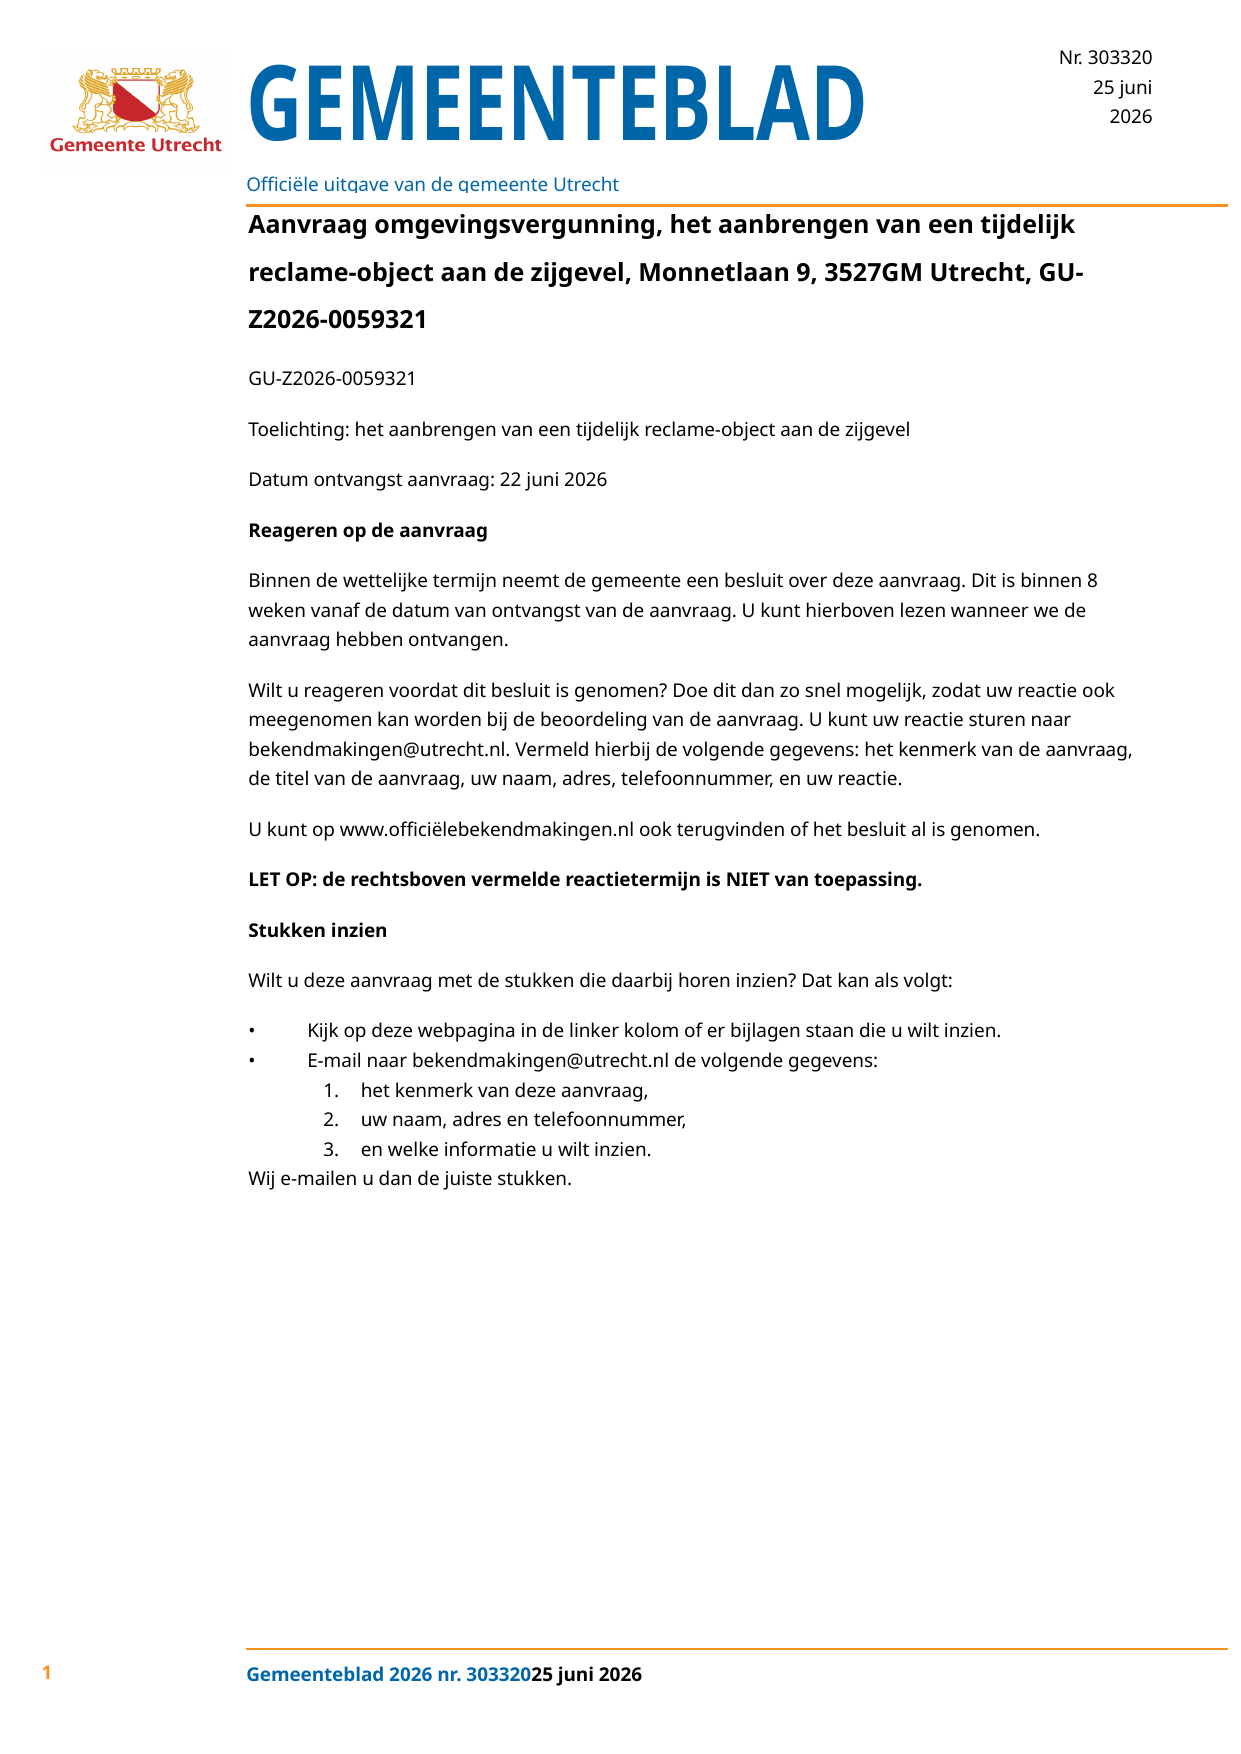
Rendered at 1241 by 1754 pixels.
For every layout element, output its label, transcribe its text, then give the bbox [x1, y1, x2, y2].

list E-mail naar bekendmakingen@utrecht.nl de volgende gegevens: [248, 1047, 1152, 1073]
list uw naam, adres en telefoonnummer, [323, 1106, 1152, 1132]
text Wilt u reageren voordat dit besluit is genomen? Doe dit dan zo snel mogelijk, zodat uw reactie ook meegenomen kan worden bij de beoordeling van de aanvraag. U kunt uw reactie sturen naar bekendmakingen@utrecht.nl. Vermeld hierbij de volgende gegevens: het kenmerk van de aanvraag, de titel van de aanvraag, uw naam, adres, telefoonnummer, en uw reactie. [248, 677, 1152, 791]
text Wij e-mailen u dan de juiste stukken. [248, 1166, 1152, 1191]
list en welke informatie u wilt inzien. [323, 1136, 1152, 1162]
picture [41, 47, 231, 172]
text Aanvraag omgevingsvergunning, het aanbrengen van een tijdelijk reclame-object aan de zijgevel, Monnetlaan 9, 3527GM Utrecht, GU-Z2026-0059321 [248, 207, 1152, 336]
text U kunt op www.officiëlebekendmakingen.nl ook terugvinden of het besluit al is genomen. [248, 816, 1152, 842]
text Toelichting: het aanbrengen van een tijdelijk reclame-object aan de zijgevel [248, 416, 1152, 442]
list Kijk op deze webpagina in de linker kolom of er bijlagen staan die u wilt inzien. [248, 1018, 1152, 1043]
text GU-Z2026-0059321 [248, 366, 1152, 391]
text Reageren op de aanvraag [248, 517, 1152, 542]
text Datum ontvangst aanvraag: 22 juni 2026 [248, 466, 1152, 492]
list het kenmerk van deze aanvraag, [323, 1077, 1152, 1102]
text Stukken inzien [248, 917, 1152, 942]
text LET OP: de rechtsboven vermelde reactietermijn is NIET van toepassing. [248, 866, 1152, 892]
text Binnen de wettelijke termijn neemt de gemeente een besluit over deze aanvraag. Dit is binnen 8 weken vanaf de datum van ontvangst van de aanvraag. U kunt hierboven lezen wanneer we de aanvraag hebben ontvangen. [248, 567, 1152, 652]
text Wilt u deze aanvraag met de stukken die daarbij horen inzien? Dat kan als volgt: [248, 967, 1152, 993]
